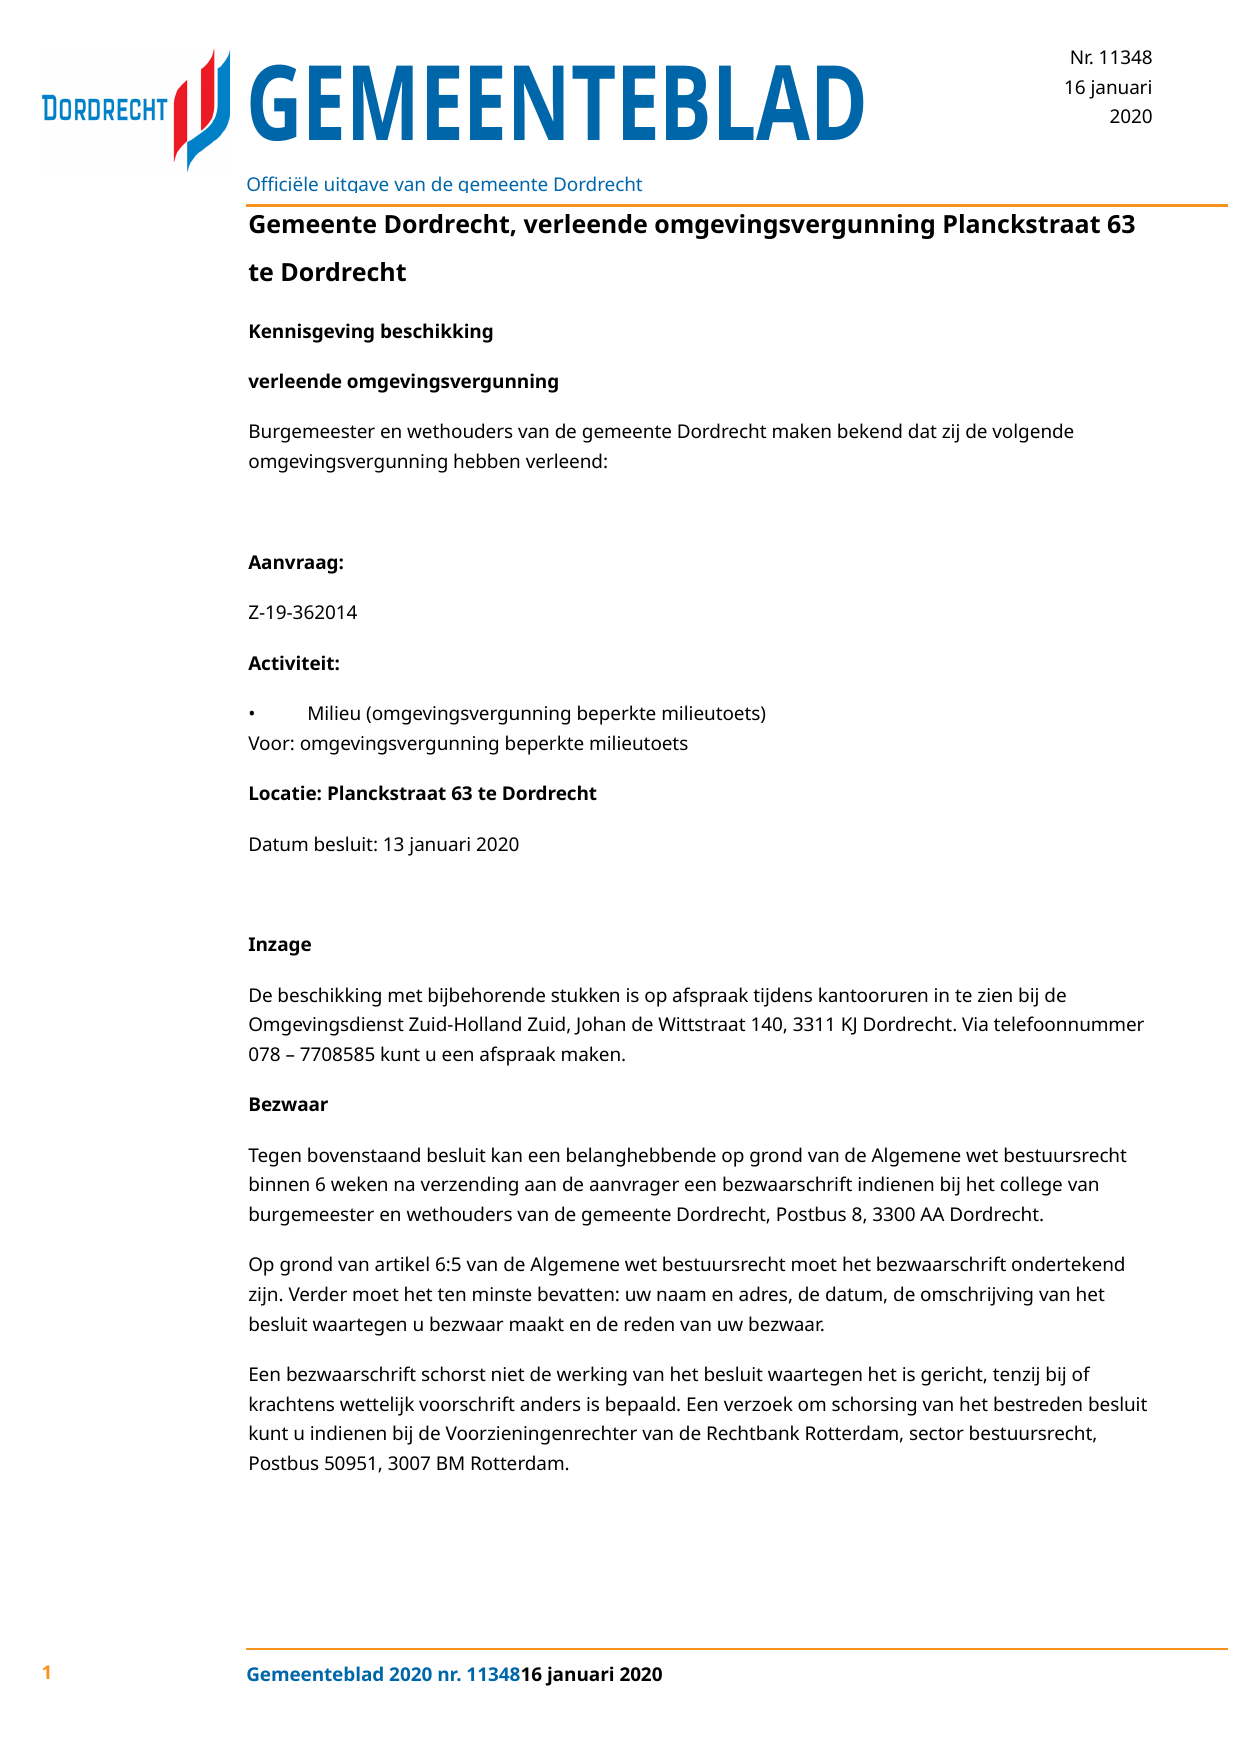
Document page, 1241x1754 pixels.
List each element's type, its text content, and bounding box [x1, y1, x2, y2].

list Milieu (omgevingsvergunning beperkte milieutoets) [248, 700, 1152, 726]
text Inzage [248, 932, 1152, 957]
text De beschikking met bijbehorende stukken is op afspraak tijdens kantooruren in te zien bij de Omgevingsdienst Zuid-Holland Zuid, Johan de Wittstraat 140, 3311 KJ Dordrecht. Via telefoonnummer 078 – 7708585 kunt u een afspraak maken. [248, 982, 1152, 1067]
text Z-19-362014 [248, 599, 1152, 625]
text Bezwaar [248, 1092, 1152, 1117]
text Activiteit: [248, 650, 1152, 676]
text Tegen bovenstaand besluit kan een belanghebbende op grond van de Algemene wet bestuursrecht binnen 6 weken na verzending aan de aanvrager een bezwaarschrift indienen bij het college van burgemeester en wethouders van de gemeente Dordrecht, Postbus 8, 3300 AA Dordrecht. [248, 1142, 1152, 1227]
text Gemeente Dordrecht, verleende omgevingsvergunning Planckstraat 63 te Dordrecht [248, 207, 1152, 288]
text verleende omgevingsvergunning [248, 368, 1152, 394]
text Kennisgeving beschikking [248, 318, 1152, 344]
text Voor: omgevingsvergunning beperkte milieutoets [248, 730, 1152, 756]
text Op grond van artikel 6:5 van de Algemene wet bestuursrecht moet het bezwaarschrift ondertekend zijn. Verder moet het ten minste bevatten: uw naam en adres, de datum, de omschrijving van het besluit waartegen u bezwaar maakt en de reden van uw bezwaar. [248, 1252, 1152, 1337]
text Locatie: Planckstraat 63 te Dordrecht [248, 780, 1152, 806]
text Aanvraag: [248, 549, 1152, 575]
text Datum besluit: 13 januari 2020 [248, 831, 1152, 857]
text Een bezwaarschrift schorst niet de werking van het besluit waartegen het is gericht, tenzij bij of krachtens wettelijk voorschrift anders is bepaald. Een verzoek om schorsing van het bestreden besluit kunt u indienen bij de Voorzieningenrechter van de Rechtbank Rotterdam, sector bestuursrecht, Postbus 50951, 3007 BM Rotterdam. [248, 1361, 1152, 1476]
picture [41, 47, 231, 172]
text Burgemeester en wethouders van de gemeente Dordrecht maken bekend dat zij de volgende omgevingsvergunning hebben verleend: [248, 419, 1152, 474]
